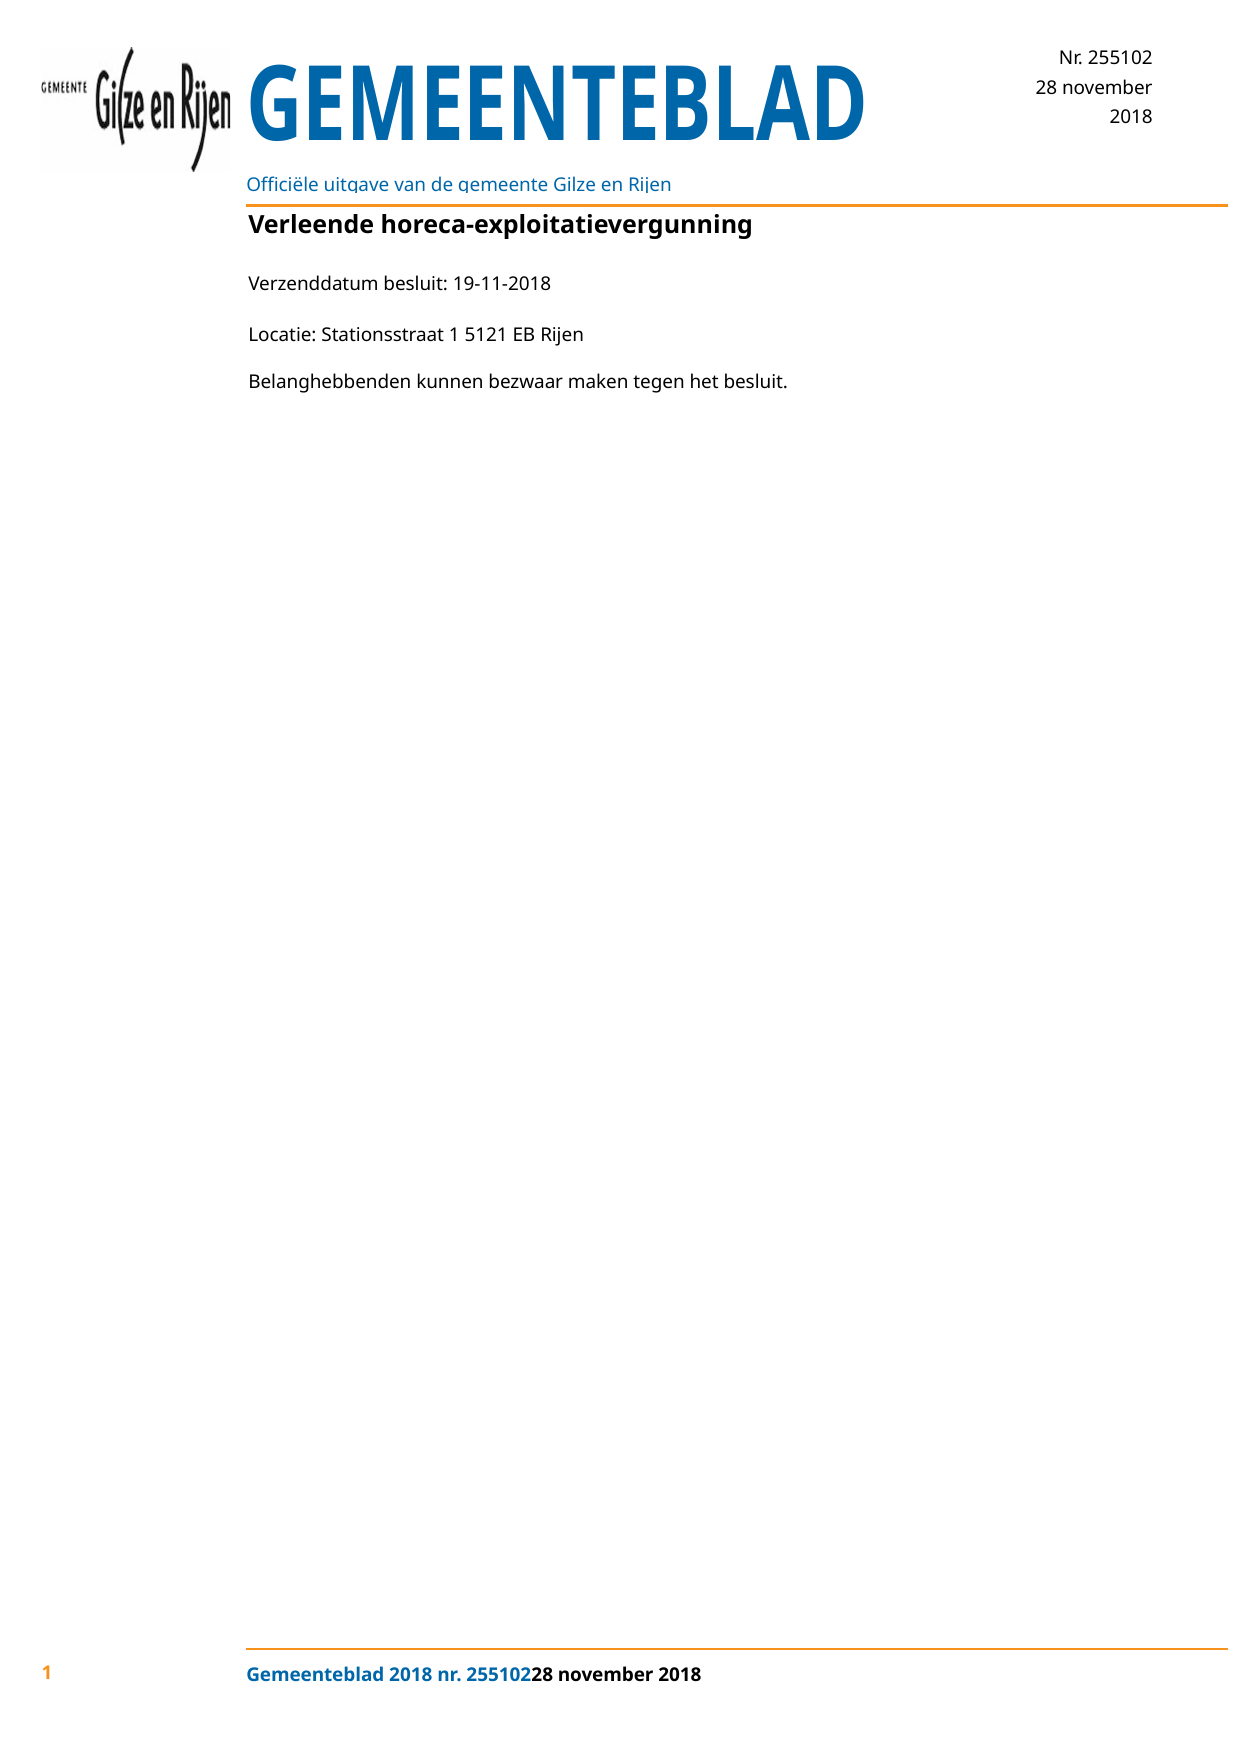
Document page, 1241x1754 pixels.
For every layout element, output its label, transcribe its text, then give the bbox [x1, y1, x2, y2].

picture [41, 47, 231, 172]
text Locatie: Stationsstraat 1 5121 EB Rijen [248, 321, 1152, 346]
text Verleende horeca-exploitatievergunning [248, 207, 1152, 241]
text Verzenddatum besluit: 19-11-2018 [248, 270, 1152, 296]
text Belanghebbenden kunnen bezwaar maken tegen het besluit. [248, 368, 1152, 394]
